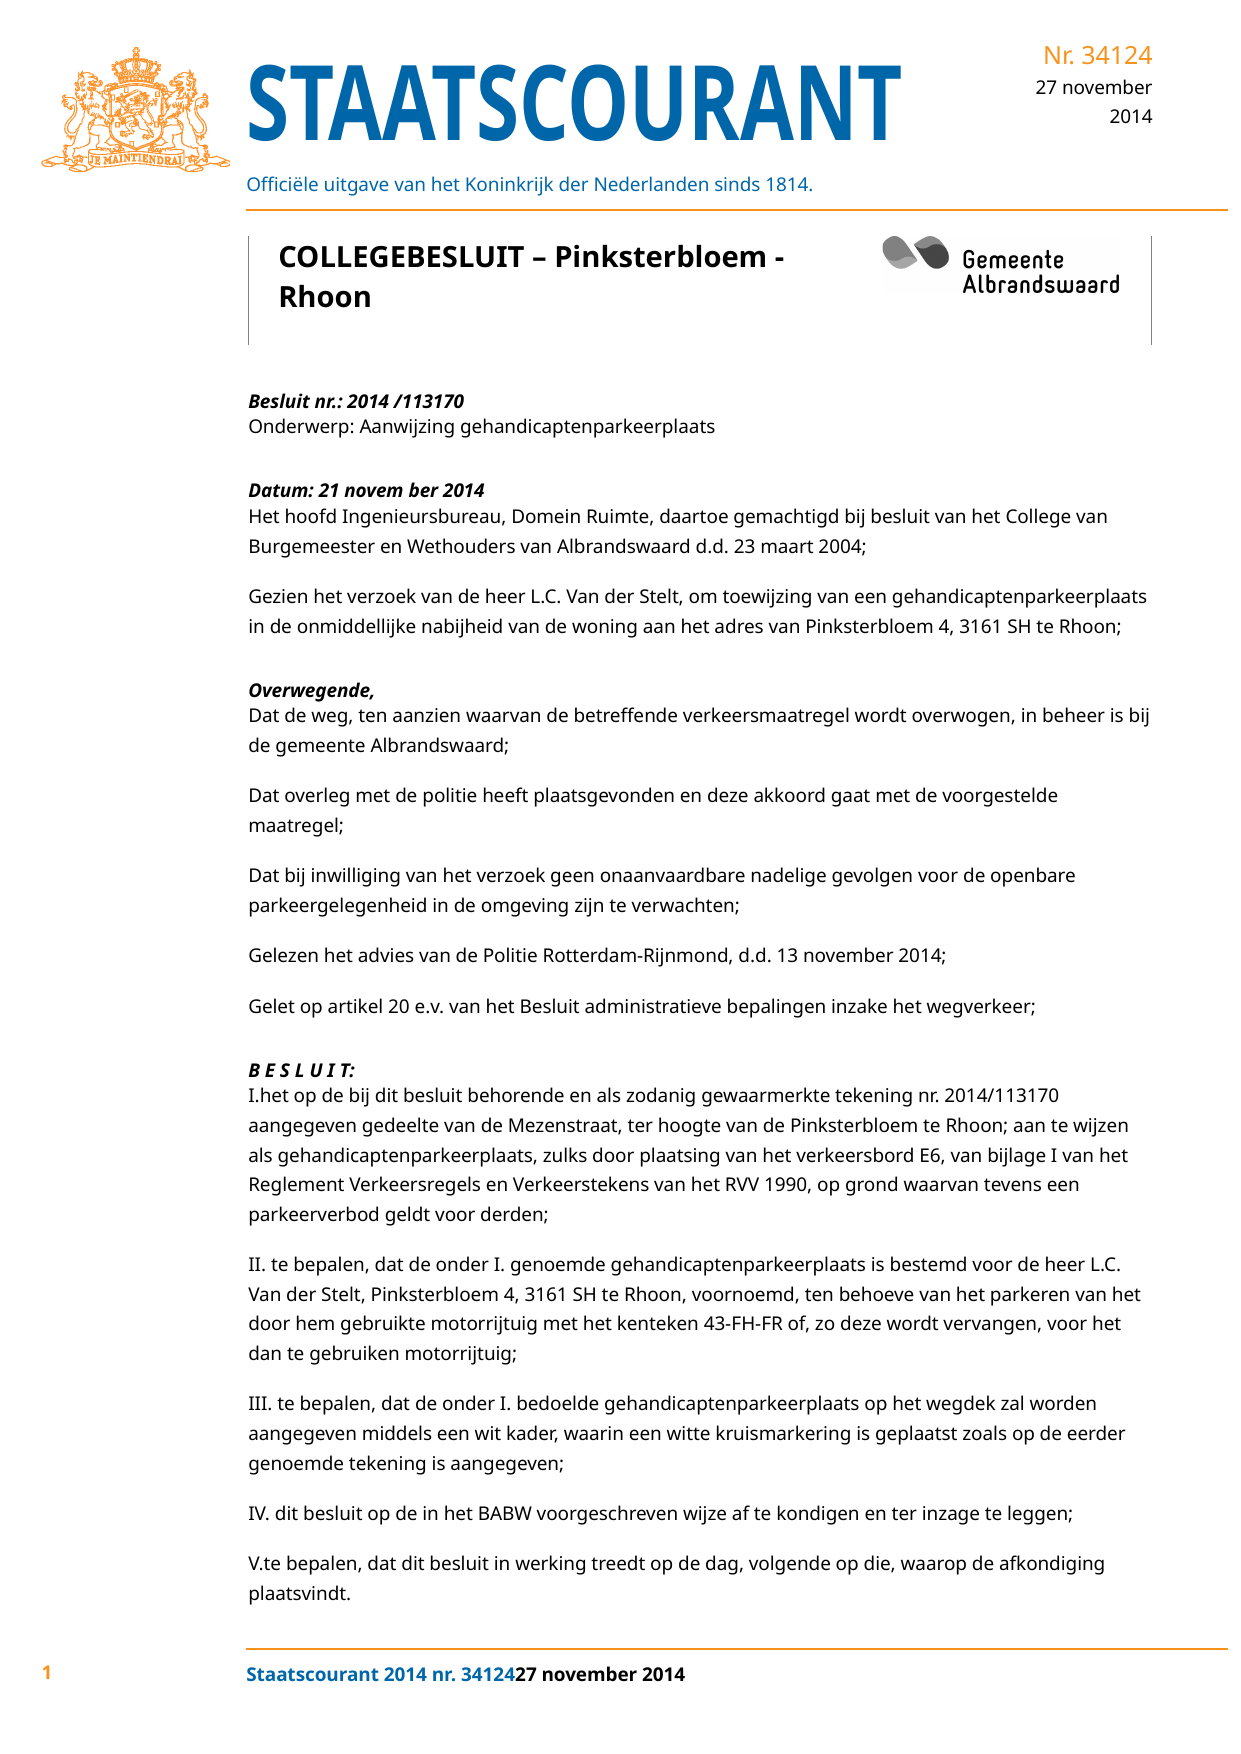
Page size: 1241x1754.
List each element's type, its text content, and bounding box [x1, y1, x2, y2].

text Datum: 21 novem ber 2014 [248, 477, 1152, 503]
text III. te bepalen, dat de onder I. bedoelde gehandicaptenparkeerplaats op het wegdek zal worden aangegeven middels een wit kader, waarin een witte kruismarkering is geplaatst zoals op de eerder genoemde tekening is aangegeven; [248, 1391, 1152, 1475]
picture [882, 236, 1119, 293]
text Overwegende, [248, 677, 1152, 702]
text Gelezen het advies van de Politie Rotterdam-Rijnmond, d.d. 13 november 2014; [248, 942, 1152, 968]
text Gelet op artikel 20 e.v. van het Besluit administratieve bepalingen inzake het wegverkeer; [248, 993, 1152, 1019]
text V.te bepalen, dat dit besluit in werking treedt op de dag, volgende op die, waarop de afkondiging plaatsvindt. [248, 1551, 1152, 1606]
text IV. dit besluit op de in het BABW voorgeschreven wijze af te kondigen en ter inzage te leggen; [248, 1500, 1152, 1526]
text I.het op de bij dit besluit behorende en als zodanig gewaarmerkte tekening nr. 2014/113170 aangegeven gedeelte van de Mezenstraat, ter hoogte van de Pinksterbloem te Rhoon; aan te wijzen als gehandicaptenparkeerplaats, zulks door plaatsing van het verkeersbord E6, van bijlage I van het Reglement Verkeersregels en Verkeerstekens van het RVV 1990, op grond waarvan tevens een parkeerverbod geldt voor derden; [248, 1083, 1152, 1227]
text Dat bij inwilliging van het verzoek geen onaanvaardbare nadelige gevolgen voor de openbare parkeergelegenheid in de omgeving zijn te verwachten; [248, 862, 1152, 918]
text II. te bepalen, dat de onder I. genoemde gehandicaptenparkeerplaats is bestemd voor de heer L.C. Van der Stelt, Pinksterbloem 4, 3161 SH te Rhoon, voornoemd, ten behoeve van het parkeren van het door hem gebruikte motorrijtuig met het kenteken 43-FH-FR of, zo deze wordt vervangen, voor het dan te gebruiken motorrijtuig; [248, 1251, 1152, 1366]
table_header COLLEGEBESLUIT – Pinksterbloem - Rhoon [249, 236, 850, 345]
picture [41, 47, 231, 172]
text Dat de weg, ten aanzien waarvan de betreffende verkeersmaatregel wordt overwogen, in beheer is bij de gemeente Albrandswaard; [248, 702, 1152, 758]
text B E S L U I T: [248, 1057, 1152, 1083]
text Dat overleg met de politie heeft plaatsgevonden en deze akkoord gaat met de voorgestelde maatregel; [248, 782, 1152, 838]
table_header [850, 236, 1151, 345]
text Gezien het verzoek van de heer L.C. Van der Stelt, om toewijzing van een gehandicaptenparkeerplaats in de onmiddellijke nabijheid van de woning aan het adres van Pinksterbloem 4, 3161 SH te Rhoon; [248, 583, 1152, 638]
text Het hoofd Ingenieursbureau, Domein Ruimte, daartoe gemachtigd bij besluit van het College van Burgemeester en Wethouders van Albrandswaard d.d. 23 maart 2004; [248, 503, 1152, 558]
text Besluit nr.: 2014 /113170 [248, 388, 1152, 413]
text Onderwerp: Aanwijzing gehandicaptenparkeerplaats [248, 413, 1152, 439]
